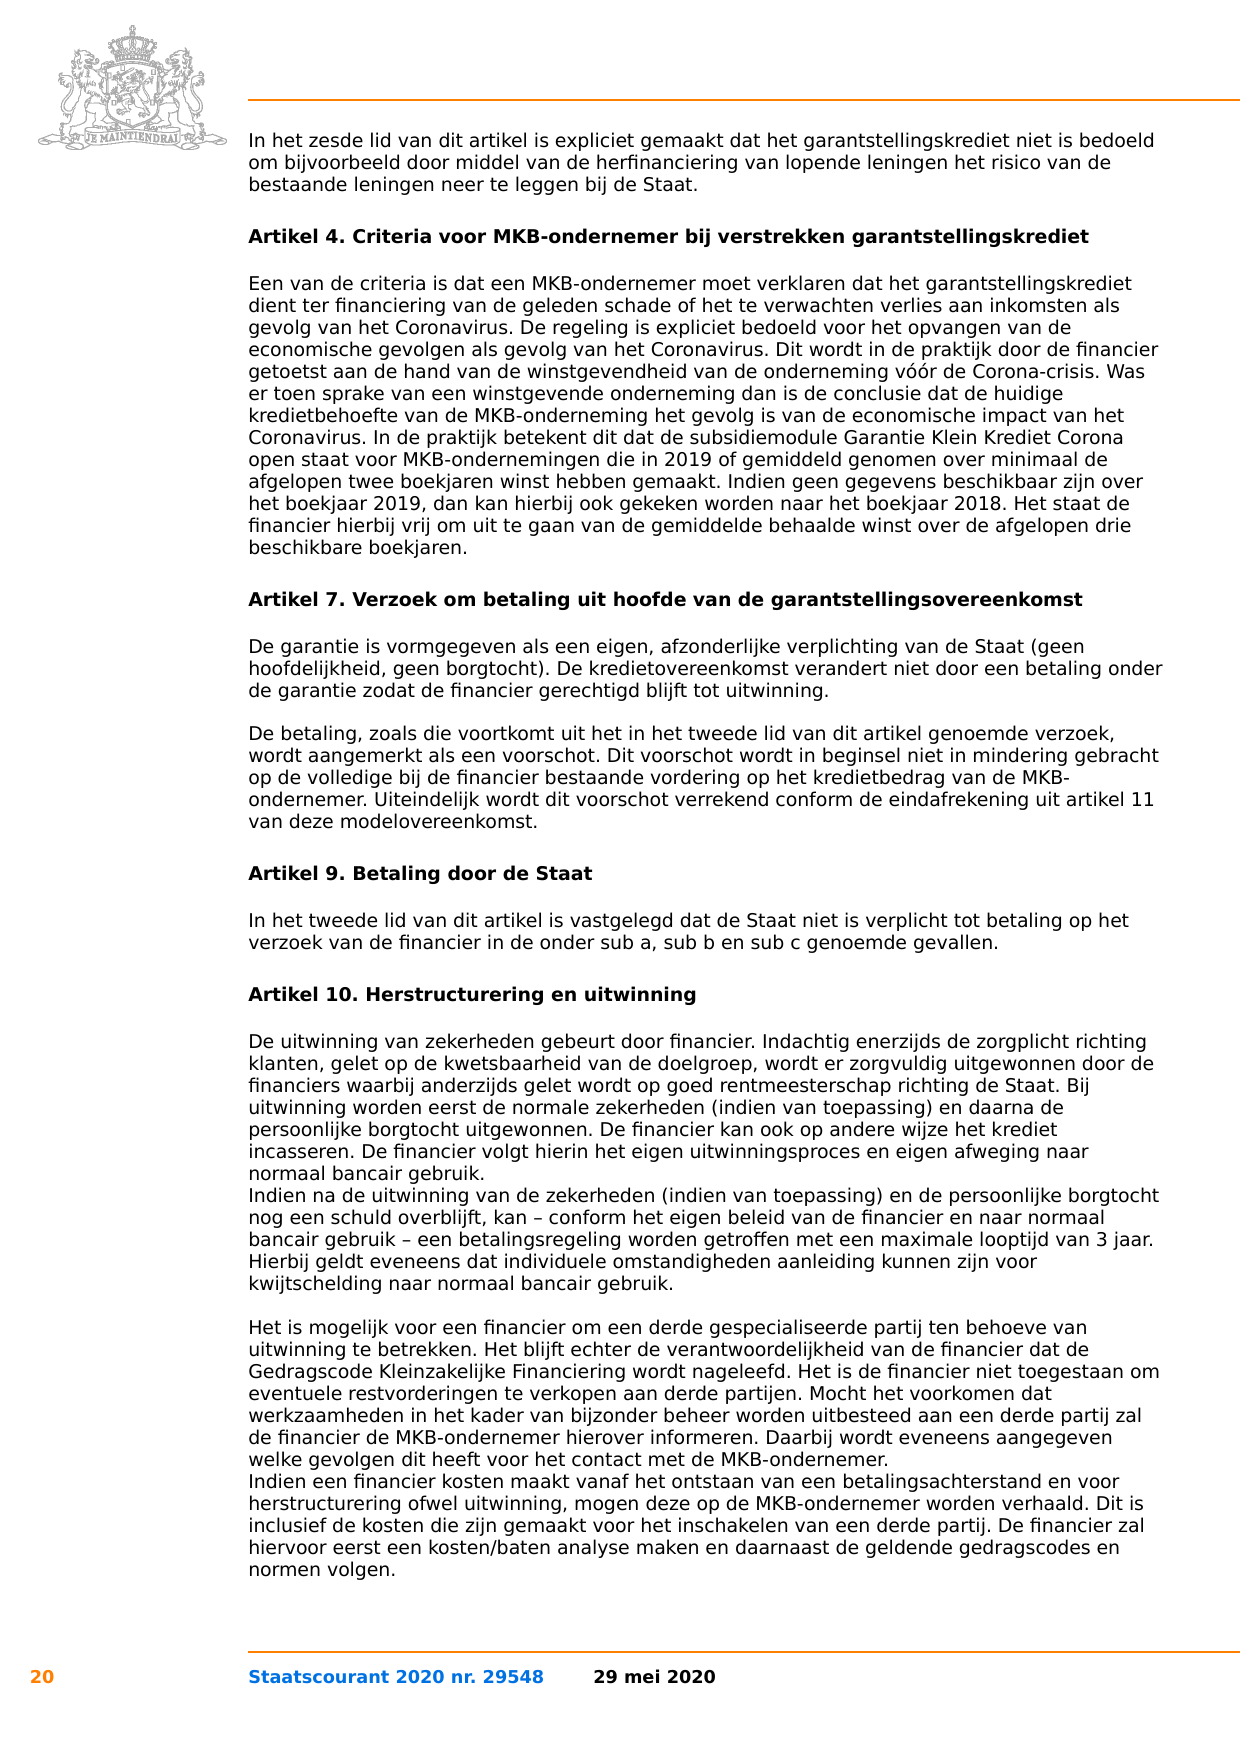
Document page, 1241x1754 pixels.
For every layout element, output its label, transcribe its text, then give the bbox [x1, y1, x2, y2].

picture [38, 25, 227, 150]
subtitle Artikel 4. Criteria voor MKB-ondernemer bij verstrekken garantstellingskrediet [248, 226, 1163, 248]
subtitle Artikel 10. Herstructurering en uitwinning [248, 984, 1163, 1006]
subtitle Artikel 7. Verzoek om betaling uit hoofde van de garantstellingsovereenkomst [248, 588, 1163, 611]
text In het zesde lid van dit artikel is expliciet gemaakt dat het garantstellingskrediet niet is bedoeld om bijvoorbeeld door middel van de herfinanciering van lopende leningen het risico van de bestaande leningen neer te leggen bij de Staat. [248, 130, 1163, 196]
subtitle Artikel 9. Betaling door de Staat [248, 863, 1163, 885]
text Het is mogelijk voor een financier om een derde gespecialiseerde partij ten behoeve van uitwinning te betrekken. Het blijft echter de verantwoordelijkheid van de financier dat de Gedragscode Kleinzakelijke Financiering wordt nageleefd. Het is de financier niet toegestaan om eventuele restvorderingen te verkopen aan derde partijen. Mocht het voorkomen dat werkzaamheden in het kader van bijzonder beheer worden uitbesteed aan een derde partij zal de financier de MKB-ondernemer hierover informeren. Daarbij wordt eveneens aangegeven welke gevolgen dit heeft voor het contact met de MKB-ondernemer. [248, 1317, 1163, 1471]
text Indien een financier kosten maakt vanaf het ontstaan van een betalingsachterstand en voor herstructurering ofwel uitwinning, mogen deze op de MKB-ondernemer worden verhaald. Dit is inclusief de kosten die zijn gemaakt voor het inschakelen van een derde partij. De financier zal hiervoor eerst een kosten/baten analyse maken en daarnaast de geldende gedragscodes en normen volgen. [248, 1471, 1163, 1581]
text De betaling, zoals die voortkomt uit het in het tweede lid van dit artikel genoemde verzoek, wordt aangemerkt als een voorschot. Dit voorschot wordt in beginsel niet in mindering gebracht op de volledige bij de financier bestaande vordering op het kredietbedrag van de MKB-ondernemer. Uiteindelijk wordt dit voorschot verrekend conform de eindafrekening uit artikel 11 van deze modelovereenkomst. [248, 723, 1163, 833]
text Een van de criteria is dat een MKB-ondernemer moet verklaren dat het garantstellingskrediet dient ter financiering van de geleden schade of het te verwachten verlies aan inkomsten als gevolg van het Coronavirus. De regeling is expliciet bedoeld voor het opvangen van de economische gevolgen als gevolg van het Coronavirus. Dit wordt in de praktijk door de financier getoetst aan de hand van de winstgevendheid van de onderneming vóór de Corona-crisis. Was er toen sprake van een winstgevende onderneming dan is de conclusie dat de huidige kredietbehoefte van de MKB-onderneming het gevolg is van de economische impact van het Coronavirus. In de praktijk betekent dit dat de subsidiemodule Garantie Klein Krediet Corona open staat voor MKB-ondernemingen die in 2019 of gemiddeld genomen over minimaal de afgelopen twee boekjaren winst hebben gemaakt. Indien geen gegevens beschikbaar zijn over het boekjaar 2019, dan kan hierbij ook gekeken worden naar het boekjaar 2018. Het staat de financier hierbij vrij om uit te gaan van de gemiddelde behaalde winst over de afgelopen drie beschikbare boekjaren. [248, 273, 1163, 558]
text Indien na de uitwinning van de zekerheden (indien van toepassing) en de persoonlijke borgtocht nog een schuld overblijft, kan – conform het eigen beleid van de financier en naar normaal bancair gebruik – een betalingsregeling worden getroffen met een maximale looptijd van 3 jaar. Hierbij geldt eveneens dat individuele omstandigheden aanleiding kunnen zijn voor kwijtschelding naar normaal bancair gebruik. [248, 1185, 1163, 1295]
text De uitwinning van zekerheden gebeurt door financier. Indachtig enerzijds de zorgplicht richting klanten, gelet op de kwetsbaarheid van de doelgroep, wordt er zorgvuldig uitgewonnen door de financiers waarbij anderzijds gelet wordt op goed rentmeesterschap richting de Staat. Bij uitwinning worden eerst de normale zekerheden (indien van toepassing) en daarna de persoonlijke borgtocht uitgewonnen. De financier kan ook op andere wijze het krediet incasseren. De financier volgt hierin het eigen uitwinningsproces en eigen afweging naar normaal bancair gebruik. [248, 1031, 1163, 1185]
text In het tweede lid van dit artikel is vastgelegd dat de Staat niet is verplicht tot betaling op het verzoek van de financier in de onder sub a, sub b en sub c genoemde gevallen. [248, 910, 1163, 954]
text De garantie is vormgegeven als een eigen, afzonderlijke verplichting van de Staat (geen hoofdelijkheid, geen borgtocht). De kredietovereenkomst verandert niet door een betaling onder de garantie zodat de financier gerechtigd blijft tot uitwinning. [248, 636, 1163, 701]
